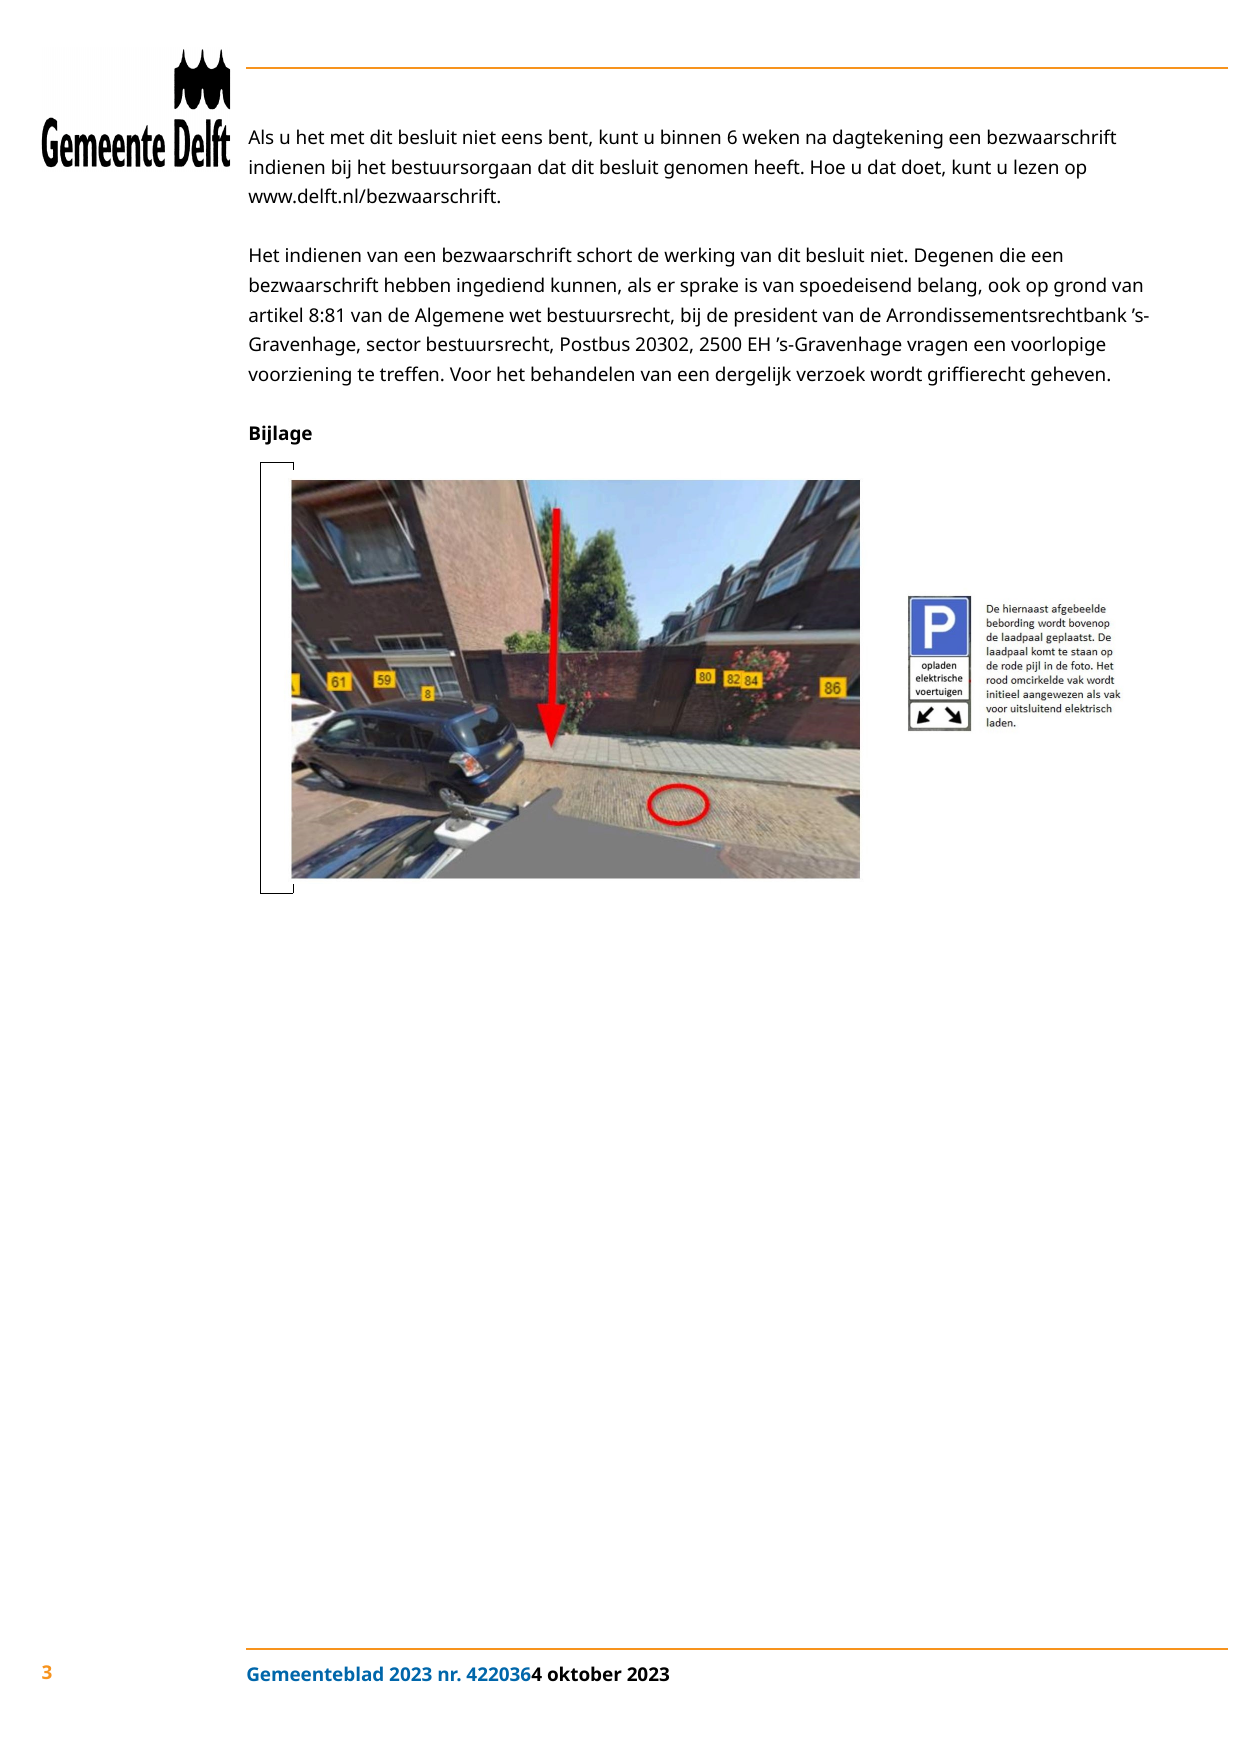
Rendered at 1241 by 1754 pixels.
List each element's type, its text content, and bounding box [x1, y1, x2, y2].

text Het indienen van een bezwaarschrift schort de werking van dit besluit niet. Degenen die een bezwaarschrift hebben ingediend kunnen, als er sprake is van spoedeisend belang, ook op grond van artikel 8:81 van de Algemene wet bestuursrecht, bij de president van de Arrondissementsrechtbank ’s-Gravenhage, sector bestuursrecht, Postbus 20302, 2500 EH ’s-Gravenhage vragen een voorlopige voorziening te treffen. Voor het behandelen van een dergelijk verzoek wordt griffierecht geheven. [248, 243, 1152, 387]
text Als u het met dit besluit niet eens bent, kunt u binnen 6 weken na dagtekening een bezwaarschrift indienen bij het bestuursorgaan dat dit besluit genomen heeft. Hoe u dat doet, kunt u lezen op www.delft.nl/bezwaarschrift. [248, 124, 1152, 209]
picture [268, 470, 1173, 884]
text Bijlage [248, 420, 1152, 446]
picture [41, 47, 231, 172]
